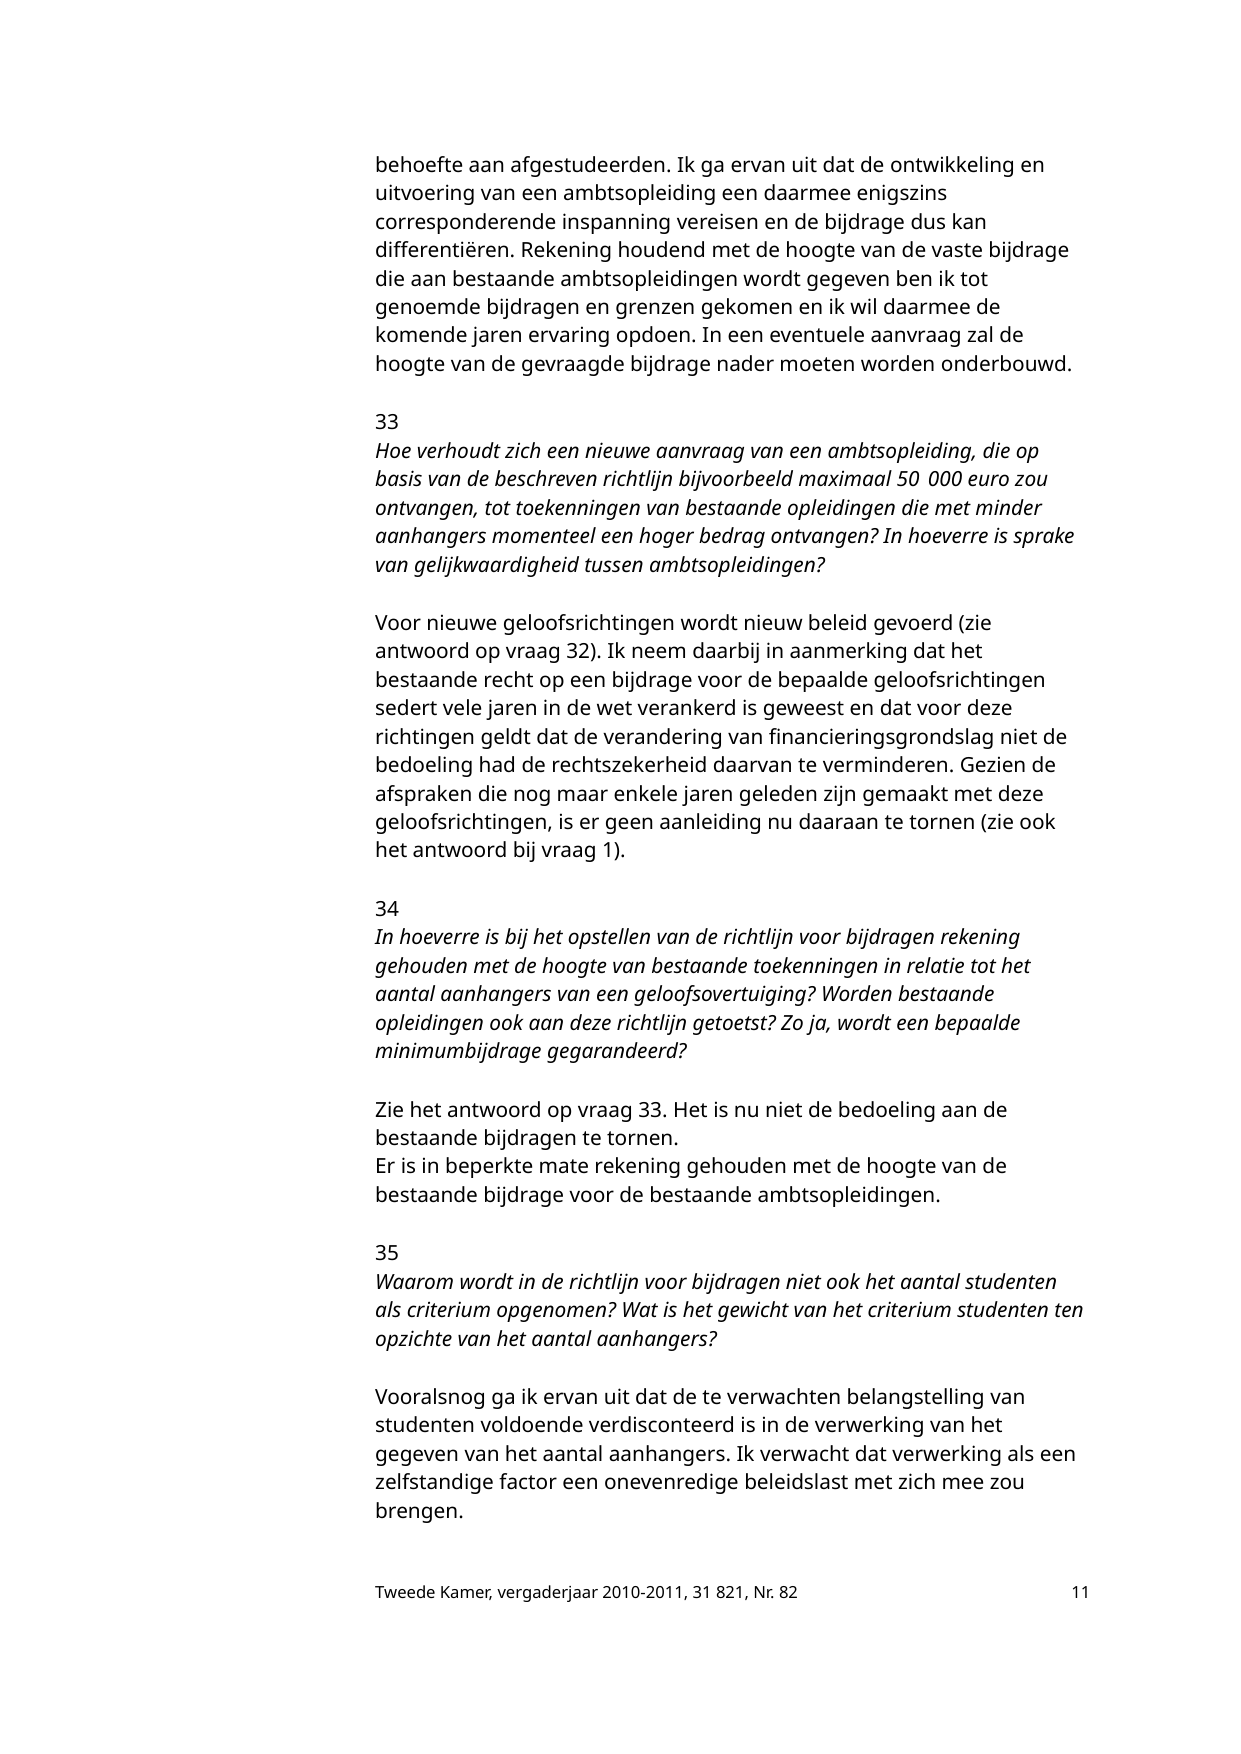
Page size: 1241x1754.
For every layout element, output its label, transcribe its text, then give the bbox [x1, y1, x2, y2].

text 34 [375, 894, 1090, 922]
text Er is in beperkte mate rekening gehouden met de hoogte van de bestaande bijdrage voor de bestaande ambtsopleidingen. [375, 1152, 1090, 1208]
text Vooralsnog ga ik ervan uit dat de te verwachten belangstelling van studenten voldoende verdisconteerd is in de verwerking van het gegeven van het aantal aanhangers. Ik verwacht dat verwerking als een zelfstandige factor een onevenredige beleidslast met zich mee zou brengen. [375, 1382, 1090, 1524]
text 35 [375, 1238, 1090, 1267]
text behoefte aan afgestudeerden. Ik ga ervan uit dat de ontwikkeling en uitvoering van een ambtsopleiding een daarmee enigszins corresponderende inspanning vereisen en de bijdrage dus kan differentiëren. Rekening houdend met de hoogte van de vaste bijdrage die aan bestaande ambtsopleidingen wordt gegeven ben ik tot genoemde bijdragen en grenzen gekomen en ik wil daarmee de komende jaren ervaring opdoen. In een eventuele aanvraag zal de hoogte van de gevraagde bijdrage nader moeten worden onderbouwd. [375, 150, 1090, 377]
text Voor nieuwe geloofsrichtingen wordt nieuw beleid gevoerd (zie antwoord op vraag 32). Ik neem daarbij in aanmerking dat het bestaande recht op een bijdrage voor de bepaalde geloofsrichtingen sedert vele jaren in de wet verankerd is geweest en dat voor deze richtingen geldt dat de verandering van financieringsgrondslag niet de bedoeling had de rechtszekerheid daarvan te verminderen. Gezien de afspraken die nog maar enkele jaren geleden zijn gemaakt met deze geloofsrichtingen, is er geen aanleiding nu daaraan te tornen (zie ook het antwoord bij vraag 1). [375, 608, 1090, 864]
text Zie het antwoord op vraag 33. Het is nu niet de bedoeling aan de bestaande bijdragen te tornen. [375, 1095, 1090, 1152]
text Hoe verhoudt zich een nieuwe aanvraag van een ambtsopleiding, die op basis van de beschreven richtlijn bijvoorbeeld maximaal 50 000 euro zou ontvangen, tot toekenningen van bestaande opleidingen die met minder aanhangers momenteel een hoger bedrag ontvangen? In hoeverre is sprake van gelijkwaardigheid tussen ambtsopleidingen? [375, 436, 1090, 578]
text In hoeverre is bij het opstellen van de richtlijn voor bijdragen rekening gehouden met de hoogte van bestaande toekenningen in relatie tot het aantal aanhangers van een geloofsovertuiging? Worden bestaande opleidingen ook aan deze richtlijn getoetst? Zo ja, wordt een bepaalde minimumbijdrage gegarandeerd? [375, 922, 1090, 1065]
text 33 [375, 407, 1090, 436]
text Waarom wordt in de richtlijn voor bijdragen niet ook het aantal studenten als criterium opgenomen? Wat is het gewicht van het criterium studenten ten opzichte van het aantal aanhangers? [375, 1267, 1090, 1352]
